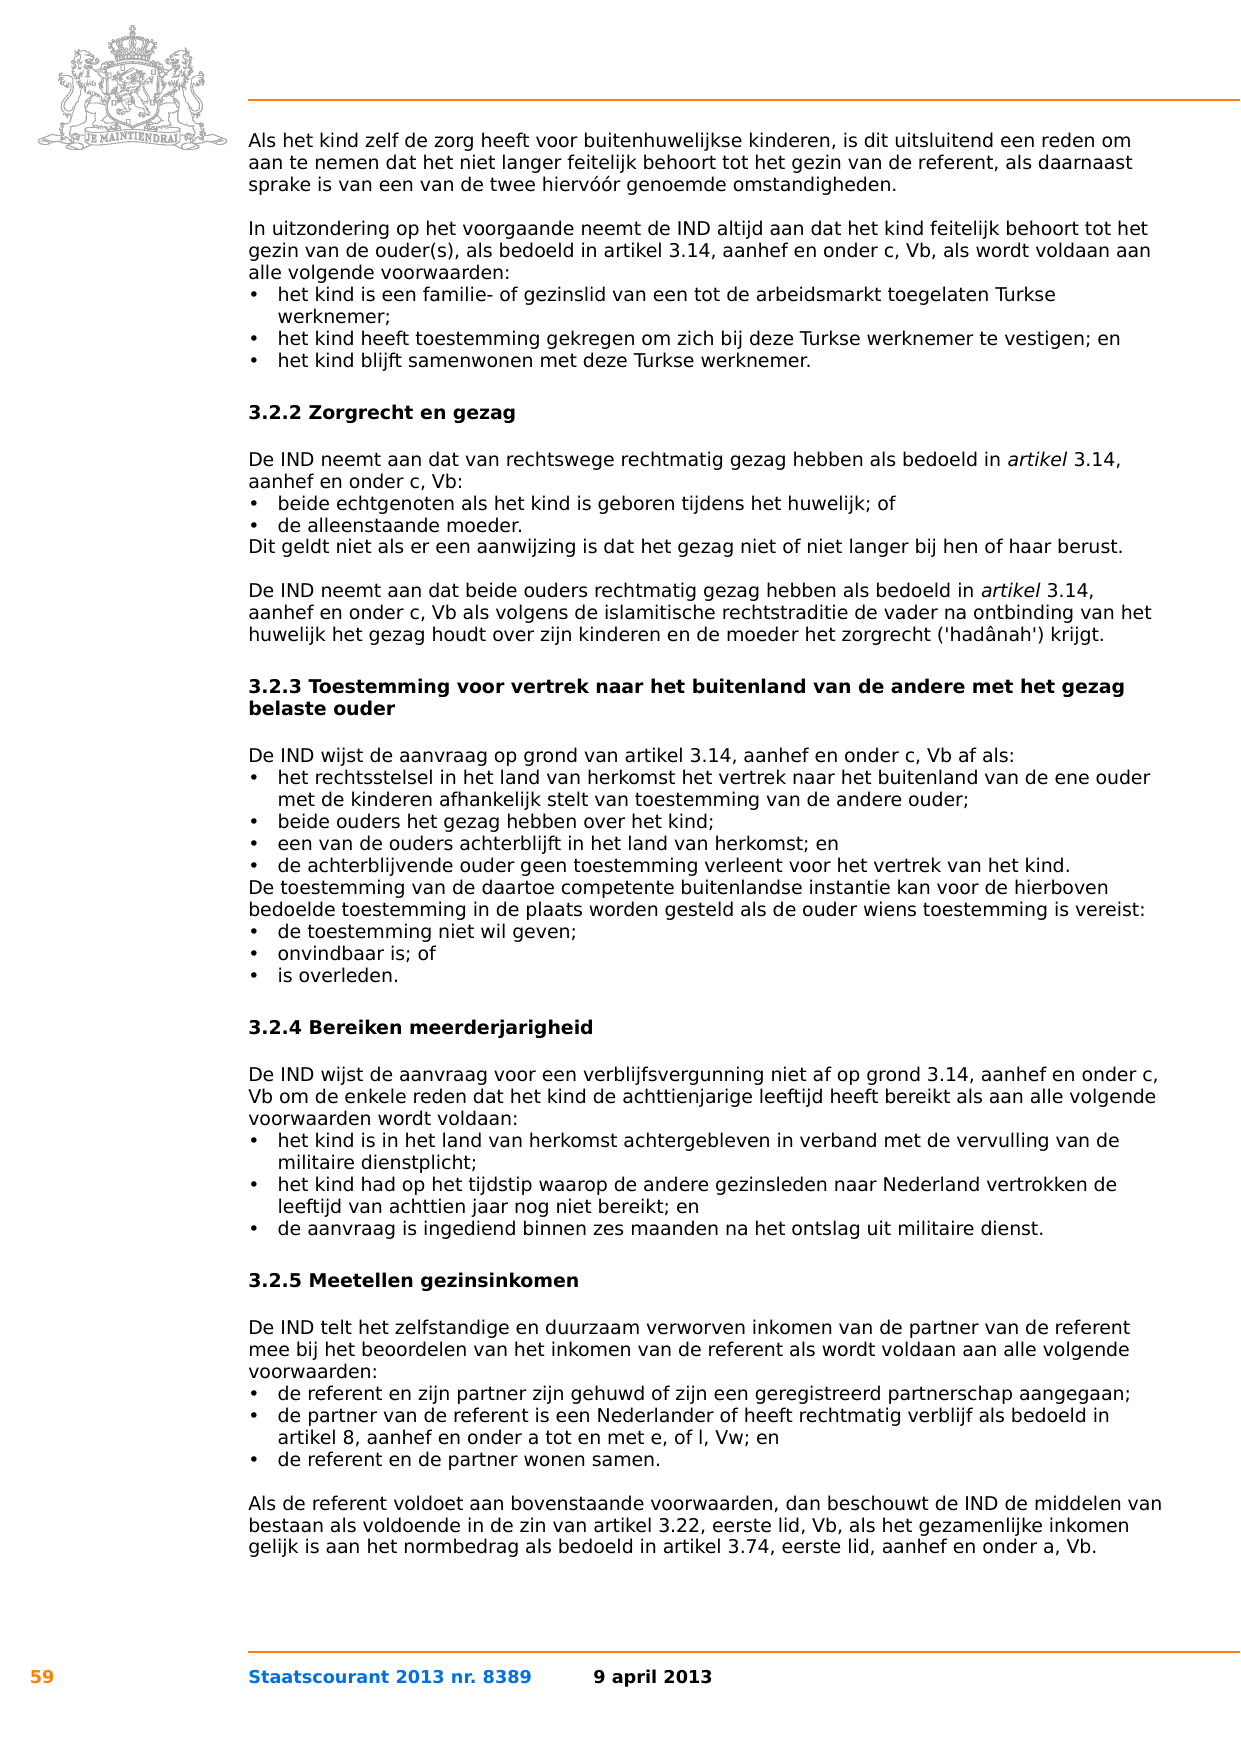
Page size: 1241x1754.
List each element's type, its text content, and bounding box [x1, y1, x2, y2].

text • is overleden. [248, 965, 1163, 987]
subtitle 3.2.3 Toestemming voor vertrek naar het buitenland van de andere met het gezag belaste ouder [248, 676, 1163, 720]
text • onvindbaar is; of [248, 943, 1163, 965]
text • de referent en zijn partner zijn gehuwd of zijn een geregistreerd partnerschap aangegaan; [248, 1383, 1163, 1405]
subtitle 3.2.2 Zorgrecht en gezag [248, 402, 1163, 423]
text Dit geldt niet als er een aanwijzing is dat het gezag niet of niet langer bij hen of haar berust. [248, 536, 1163, 558]
text Als het kind zelf de zorg heeft voor buitenhuwelijkse kinderen, is dit uitsluitend een reden om aan te nemen dat het niet langer feitelijk behoort tot het gezin van de referent, als daarnaast sprake is van een van de twee hiervóór genoemde omstandigheden. [248, 130, 1163, 196]
picture [38, 25, 227, 150]
text • het rechtsstelsel in het land van herkomst het vertrek naar het buitenland van de ene ouder met de kinderen afhankelijk stelt van toestemming van de andere ouder; [248, 767, 1163, 811]
text • het kind had op het tijdstip waarop de andere gezinsleden naar Nederland vertrokken de leeftijd van achttien jaar nog niet bereikt; en [248, 1174, 1163, 1218]
subtitle 3.2.4 Bereiken meerderjarigheid [248, 1017, 1163, 1039]
text De toestemming van de daartoe competente buitenlandse instantie kan voor de hierboven bedoelde toestemming in de plaats worden gesteld als de ouder wiens toestemming is vereist: [248, 877, 1163, 921]
text • het kind heeft toestemming gekregen om zich bij deze Turkse werknemer te vestigen; en [248, 328, 1163, 349]
text • de aanvraag is ingediend binnen zes maanden na het ontslag uit militaire dienst. [248, 1218, 1163, 1240]
text • de toestemming niet wil geven; [248, 921, 1163, 943]
text • het kind is in het land van herkomst achtergebleven in verband met de vervulling van de militaire dienstplicht; [248, 1130, 1163, 1174]
text • het kind blijft samenwonen met deze Turkse werknemer. [248, 349, 1163, 372]
text In uitzondering op het voorgaande neemt de IND altijd aan dat het kind feitelijk behoort tot het gezin van de ouder(s), als bedoeld in artikel 3.14, aanhef en onder c, Vb, als wordt voldaan aan alle volgende voorwaarden: [248, 218, 1163, 284]
text De IND wijst de aanvraag op grond van artikel 3.14, aanhef en onder c, Vb af als: [248, 745, 1163, 767]
text Als de referent voldoet aan bovenstaande voorwaarden, dan beschouwt de IND de middelen van bestaan als voldoende in de zin van artikel 3.22, eerste lid, Vb, als het gezamenlijke inkomen gelijk is aan het normbedrag als bedoeld in artikel 3.74, eerste lid, aanhef en onder a, Vb. [248, 1492, 1163, 1558]
subtitle 3.2.5 Meetellen gezinsinkomen [248, 1270, 1163, 1292]
text • de partner van de referent is een Nederlander of heeft rechtmatig verblijf als bedoeld in artikel 8, aanhef en onder a tot en met e, of l, Vw; en [248, 1405, 1163, 1449]
text De IND wijst de aanvraag voor een verblijfsvergunning niet af op grond 3.14, aanhef en onder c, Vb om de enkele reden dat het kind de achttienjarige leeftijd heeft bereikt als aan alle volgende voorwaarden wordt voldaan: [248, 1064, 1163, 1130]
text • het kind is een familie- of gezinslid van een tot de arbeidsmarkt toegelaten Turkse werknemer; [248, 284, 1163, 328]
text De IND telt het zelfstandige en duurzaam verworven inkomen van de partner van de referent mee bij het beoordelen van het inkomen van de referent als wordt voldaan aan alle volgende voorwaarden: [248, 1317, 1163, 1383]
text De IND neemt aan dat van rechtswege rechtmatig gezag hebben als bedoeld in artikel 3.14, aanhef en onder c, Vb: [248, 448, 1163, 492]
text • de achterblijvende ouder geen toestemming verleent voor het vertrek van het kind. [248, 855, 1163, 877]
text • beide echtgenoten als het kind is geboren tijdens het huwelijk; of [248, 492, 1163, 514]
text • de referent en de partner wonen samen. [248, 1449, 1163, 1471]
text • beide ouders het gezag hebben over het kind; [248, 811, 1163, 833]
text De IND neemt aan dat beide ouders rechtmatig gezag hebben als bedoeld in artikel 3.14, aanhef en onder c, Vb als volgens de islamitische rechtstraditie de vader na ontbinding van het huwelijk het gezag houdt over zijn kinderen en de moeder het zorgrecht ('hadânah') krijgt. [248, 580, 1163, 646]
text • een van de ouders achterblijft in het land van herkomst; en [248, 833, 1163, 855]
text • de alleenstaande moeder. [248, 514, 1163, 536]
